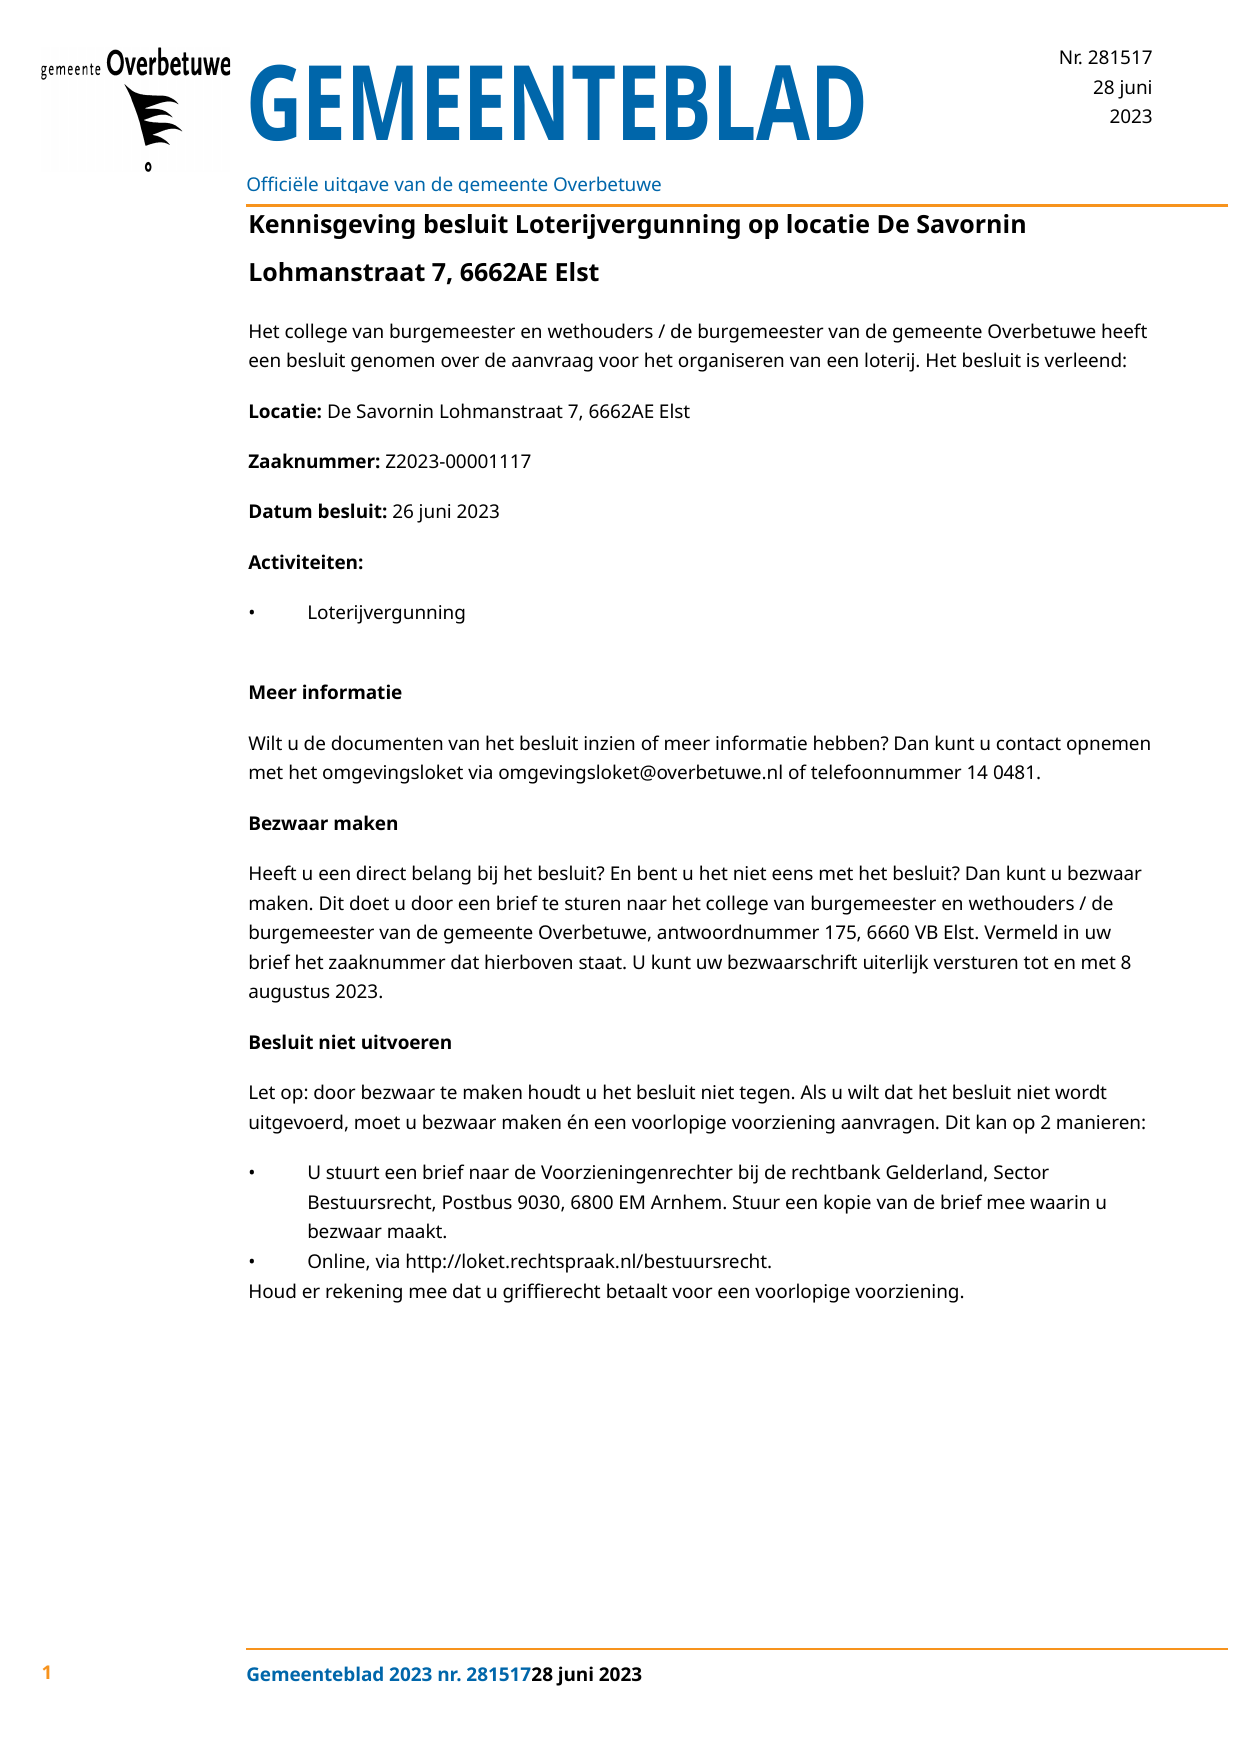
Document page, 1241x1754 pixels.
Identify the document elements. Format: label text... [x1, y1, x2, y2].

text Houd er rekening mee dat u griffierecht betaalt voor een voorlopige voorziening. [248, 1278, 1152, 1304]
text Activiteiten: [248, 549, 1152, 575]
text Datum besluit: 26 juni 2023 [248, 499, 1152, 524]
text Let op: door bezwaar te maken houdt u het besluit niet tegen. Als u wilt dat het besluit niet wordt uitgevoerd, moet u bezwaar maken én een voorlopige voorziening aanvragen. Dit kan op 2 manieren: [248, 1079, 1152, 1135]
text Zaaknummer: Z2023-00001117 [248, 448, 1152, 474]
text Meer informatie [248, 679, 1152, 705]
text Het college van burgemeester en wethouders / de burgemeester van de gemeente Overbetuwe heeft een besluit genomen over de aanvraag voor het organiseren van een loterij. Het besluit is verleend: [248, 318, 1152, 373]
text Besluit niet uitvoeren [248, 1029, 1152, 1055]
text Kennisgeving besluit Loterijvergunning op locatie De Savornin Lohmanstraat 7, 6662AE Elst [248, 207, 1152, 288]
text Bezwaar maken [248, 810, 1152, 836]
text Locatie: De Savornin Lohmanstraat 7, 6662AE Elst [248, 398, 1152, 424]
text Heeft u een direct belang bij het besluit? En bent u het niet eens met het besluit? Dan kunt u bezwaar maken. Dit doet u door een brief te sturen naar het college van burgemeester en wethouders / de burgemeester van de gemeente Overbetuwe, antwoordnummer 175, 6660 VB Elst. Vermeld in uw brief het zaaknummer dat hierboven staat. U kunt uw bezwaarschrift uiterlijk versturen tot en met 8 augustus 2023. [248, 860, 1152, 1004]
picture [41, 47, 231, 172]
list U stuurt een brief naar de Voorzieningenrechter bij de rechtbank Gelderland, Sector Bestuursrecht, Postbus 9030, 6800 EM Arnhem. Stuur een kopie van de brief mee waarin u bezwaar maakt. [248, 1159, 1152, 1244]
text Wilt u de documenten van het besluit inzien of meer informatie hebben? Dan kunt u contact opnemen met het omgevingsloket via omgevingsloket@overbetuwe.nl of telefoonnummer 14 0481. [248, 730, 1152, 785]
list Online, via http://loket.rechtspraak.nl/bestuursrecht. [248, 1248, 1152, 1274]
list Loterijvergunning [248, 599, 1152, 625]
